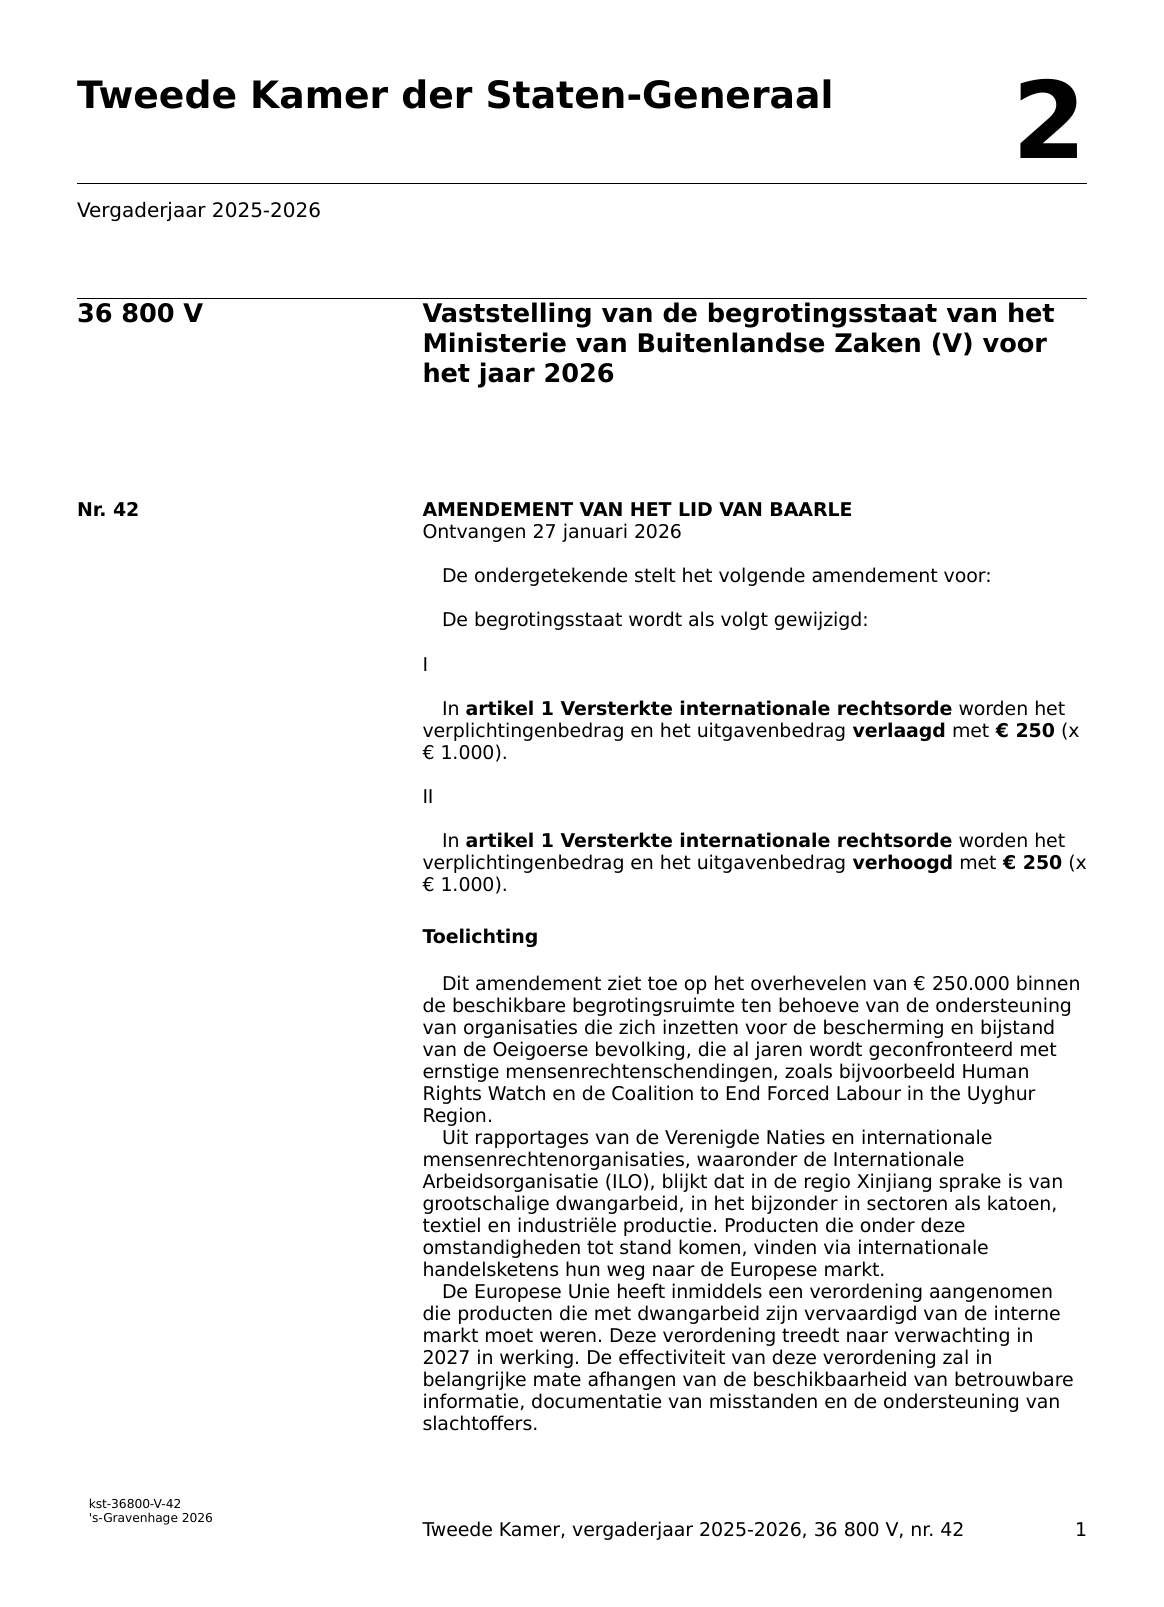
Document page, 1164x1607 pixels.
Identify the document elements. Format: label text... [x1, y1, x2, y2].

text I [422, 653, 1087, 676]
text kst-36800-V-42 [88, 1497, 323, 1511]
text 's-Gravenhage 2026 [88, 1511, 323, 1525]
subtitle Toelichting [422, 926, 1087, 948]
text In artikel 1 Versterkte internationale rechtsorde worden het verplichtingenbedrag en het uitgavenbedrag verhoogd met € 250 (x € 1.000). [422, 830, 1087, 896]
text Ontvangen 27 januari 2026 [422, 521, 1087, 543]
text De Europese Unie heeft inmiddels een verordening aangenomen die producten die met dwangarbeid zijn vervaardigd van de interne markt moet weren. Deze verordening treedt naar verwachting in 2027 in werking. De effectiviteit van deze verordening zal in belangrijke mate afhangen van de beschikbaarheid van betrouwbare informatie, documentatie van misstanden en de ondersteuning van slachtoffers. [422, 1281, 1087, 1434]
table_header 2 [886, 59, 1087, 183]
text De ondergetekende stelt het volgende amendement voor: [422, 565, 1087, 587]
subtitle 36 800 V Vaststelling van de begrotingsstaat van het Ministerie van Buitenlandse Zaken (V) voor het jaar 2026 [77, 299, 1087, 388]
text Uit rapportages van de Verenigde Naties en internationale mensenrechtenorganisaties, waaronder de Internationale Arbeidsorganisatie (ILO), blijkt dat in de regio Xinjiang sprake is van grootschalige dwangarbeid, in het bijzonder in sectoren als katoen, textiel en industriële productie. Producten die onder deze omstandigheden tot stand komen, vinden via internationale handelsketens hun weg naar de Europese markt. [422, 1127, 1087, 1281]
text In artikel 1 Versterkte internationale rechtsorde worden het verplichtingenbedrag en het uitgavenbedrag verlaagd met € 250 (x € 1.000). [422, 698, 1087, 764]
text II [422, 786, 1087, 808]
text De begrotingsstaat wordt als volgt gewijzigd: [422, 609, 1087, 631]
table_header Tweede Kamer der Staten-Generaal [77, 59, 886, 183]
subtitle Nr. 42 AMENDEMENT VAN HET LID VAN BAARLE [77, 499, 1087, 521]
text Dit amendement ziet toe op het overhevelen van € 250.000 binnen de beschikbare begrotingsruimte ten behoeve van de ondersteuning van organisaties die zich inzetten voor de bescherming en bijstand van de Oeigoerse bevolking, die al jaren wordt geconfronteerd met ernstige mensenrechtenschendingen, zoals bijvoorbeeld Human Rights Watch en de Coalition to End Forced Labour in the Uyghur Region. [422, 973, 1087, 1127]
table_cell Vergaderjaar 2025-2026 [77, 184, 1087, 298]
